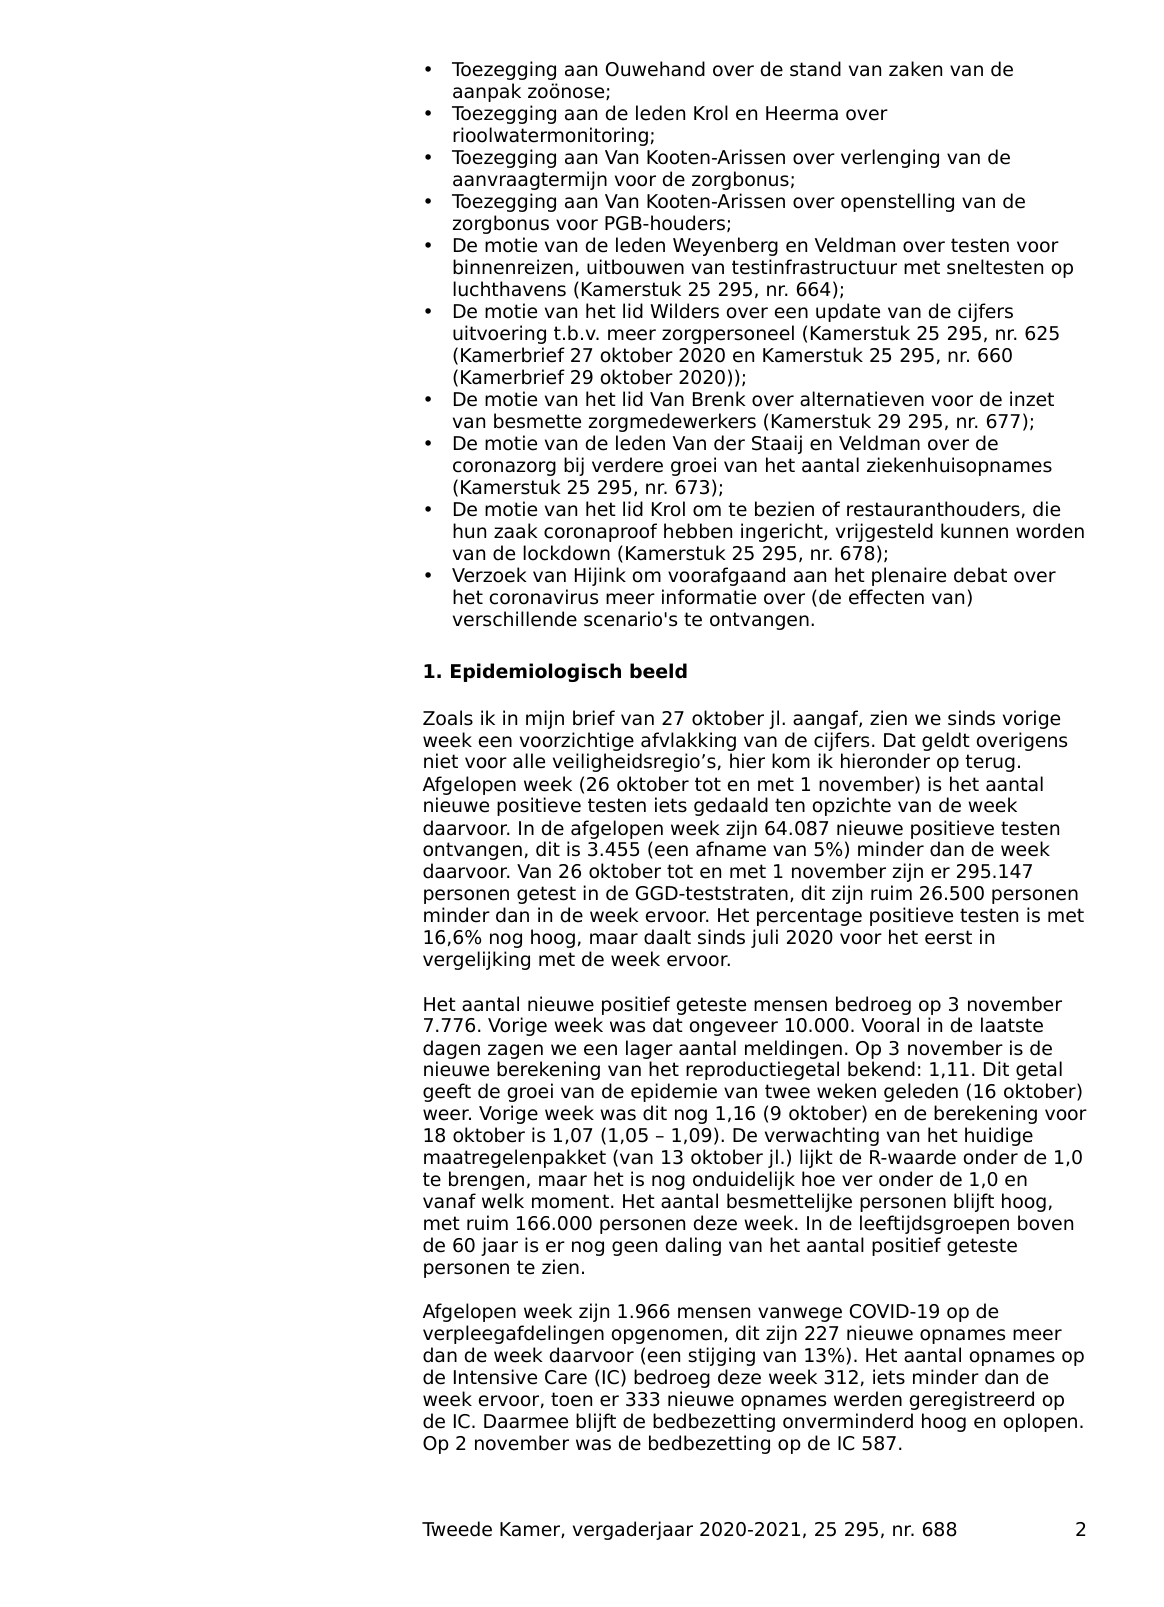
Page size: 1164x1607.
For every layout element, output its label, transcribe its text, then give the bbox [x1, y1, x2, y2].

text • De motie van het lid Van Brenk over alternatieven voor de inzet van besmette zorgmedewerkers (Kamerstuk 29 295, nr. 677); [422, 389, 1087, 433]
text • De motie van de leden Weyenberg en Veldman over testen voor binnenreizen, uitbouwen van testinfrastructuur met sneltesten op luchthavens (Kamerstuk 25 295, nr. 664); [422, 235, 1087, 301]
text • Toezegging aan de leden Krol en Heerma over rioolwatermonitoring; [422, 103, 1087, 147]
text Zoals ik in mijn brief van 27 oktober jl. aangaf, zien we sinds vorige week een voorzichtige afvlakking van de cijfers. Dat geldt overigens niet voor alle veiligheidsregio’s, hier kom ik hieronder op terug. Afgelopen week (26 oktober tot en met 1 november) is het aantal nieuwe positieve testen iets gedaald ten opzichte van de week daarvoor. In de afgelopen week zijn 64.087 nieuwe positieve testen ontvangen, dit is 3.455 (een afname van 5%) minder dan de week daarvoor. Van 26 oktober tot en met 1 november zijn er 295.147 personen getest in de GGD-teststraten, dit zijn ruim 26.500 personen minder dan in de week ervoor. Het percentage positieve testen is met 16,6% nog hoog, maar daalt sinds juli 2020 voor het eerst in vergelijking met de week ervoor. [422, 707, 1087, 971]
text Het aantal nieuwe positief geteste mensen bedroeg op 3 november 7.776. Vorige week was dat ongeveer 10.000. Vooral in de laatste dagen zagen we een lager aantal meldingen. Op 3 november is de nieuwe berekening van het reproductiegetal bekend: 1,11. Dit getal geeft de groei van de epidemie van twee weken geleden (16 oktober) weer. Vorige week was dit nog 1,16 (9 oktober) en de berekening voor 18 oktober is 1,07 (1,05 – 1,09). De verwachting van het huidige maatregelenpakket (van 13 oktober jl.) lijkt de R-waarde onder de 1,0 te brengen, maar het is nog onduidelijk hoe ver onder de 1,0 en vanaf welk moment. Het aantal besmettelijke personen blijft hoog, met ruim 166.000 personen deze week. In de leeftijdsgroepen boven de 60 jaar is er nog geen daling van het aantal positief geteste personen te zien. [422, 993, 1087, 1279]
text • De motie van het lid Krol om te bezien of restauranthouders, die hun zaak coronaproof hebben ingericht, vrijgesteld kunnen worden van de lockdown (Kamerstuk 25 295, nr. 678); [422, 499, 1087, 564]
text • Toezegging aan Van Kooten-Arissen over openstelling van de zorgbonus voor PGB-houders; [422, 191, 1087, 235]
text • Toezegging aan Ouwehand over de stand van zaken van de aanpak zoönose; [422, 59, 1087, 103]
text • Verzoek van Hijink om voorafgaand aan het plenaire debat over het coronavirus meer informatie over (de effecten van) verschillende scenario's te ontvangen. [422, 564, 1087, 631]
text • De motie van het lid Wilders over een update van de cijfers uitvoering t.b.v. meer zorgpersoneel (Kamerstuk 25 295, nr. 625 (Kamerbrief 27 oktober 2020 en Kamerstuk 25 295, nr. 660 (Kamerbrief 29 oktober 2020)); [422, 301, 1087, 389]
text • De motie van de leden Van der Staaij en Veldman over de coronazorg bij verdere groei van het aantal ziekenhuisopnames (Kamerstuk 25 295, nr. 673); [422, 433, 1087, 499]
text • Toezegging aan Van Kooten-Arissen over verlenging van de aanvraagtermijn voor de zorgbonus; [422, 147, 1087, 191]
subtitle 1. Epidemiologisch beeld [422, 661, 1087, 682]
text Afgelopen week zijn 1.966 mensen vanwege COVID-19 op de verpleegafdelingen opgenomen, dit zijn 227 nieuwe opnames meer dan de week daarvoor (een stijging van 13%). Het aantal opnames op de Intensive Care (IC) bedroeg deze week 312, iets minder dan de week ervoor, toen er 333 nieuwe opnames werden geregistreerd op de IC. Daarmee blijft de bedbezetting onverminderd hoog en oplopen. Op 2 november was de bedbezetting op de IC 587. [422, 1301, 1087, 1455]
